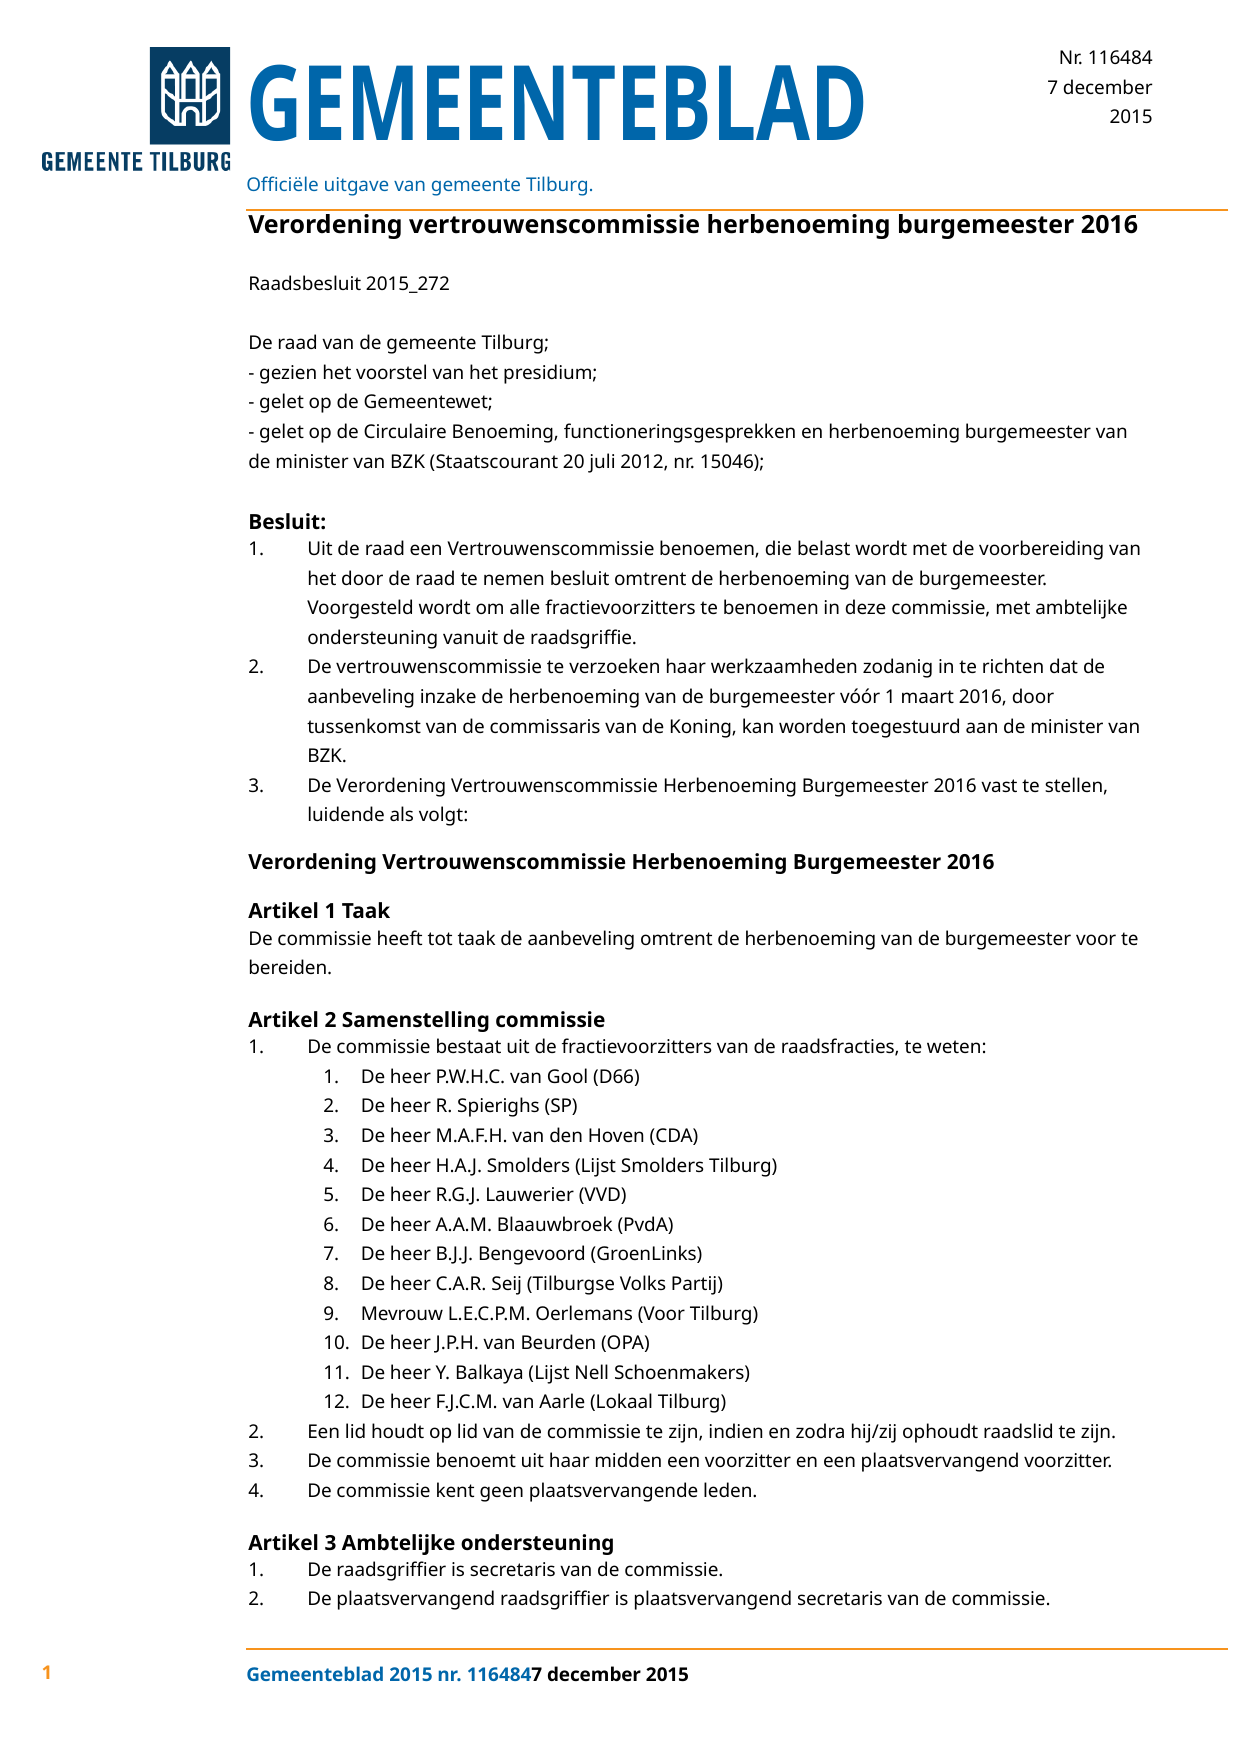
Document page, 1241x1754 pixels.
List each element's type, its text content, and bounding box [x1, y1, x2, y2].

list De Verordening Vertrouwenscommissie Herbenoeming Burgemeester 2016 vast te stellen, luidende als volgt: [248, 772, 1152, 827]
list De heer F.J.C.M. van Aarle (Lokaal Tilburg) [323, 1388, 1152, 1414]
list De raadsgriffier is secretaris van de commissie. [248, 1556, 1152, 1582]
list De heer R.G.J. Lauwerier (VVD) [323, 1181, 1152, 1207]
text De commissie heeft tot taak de aanbeveling omtrent de herbenoeming van de burgemeester voor te bereiden. [248, 925, 1152, 980]
list De commissie kent geen plaatsvervangende leden. [248, 1477, 1152, 1503]
list De heer M.A.F.H. van den Hoven (CDA) [323, 1122, 1152, 1148]
text - gezien het voorstel van het presidium; [248, 359, 1152, 385]
text Artikel 1 Taak [248, 897, 1152, 925]
text Artikel 2 Samenstelling commissie [248, 1005, 1152, 1033]
text - gelet op de Circulaire Benoeming, functioneringsgesprekken en herbenoeming burgemeester van de minister van BZK (Staatscourant 20 juli 2012, nr. 15046); [248, 418, 1152, 473]
list De commissie benoemt uit haar midden een voorzitter en een plaatsvervangend voorzitter. [248, 1448, 1152, 1473]
text Verordening vertrouwenscommissie herbenoeming burgemeester 2016 [248, 211, 1152, 241]
text De raad van de gemeente Tilburg; [248, 329, 1152, 355]
text Raadsbesluit 2015_272 [248, 270, 1152, 296]
list De heer H.A.J. Smolders (Lijst Smolders Tilburg) [323, 1152, 1152, 1177]
list De vertrouwenscommissie te verzoeken haar werkzaamheden zodanig in te richten dat de aanbeveling inzake de herbenoeming van de burgemeester vóór 1 maart 2016, door tussenkomst van de commissaris van de Koning, kan worden toegestuurd aan de minister van BZK. [248, 654, 1152, 768]
list De heer P.W.H.C. van Gool (D66) [323, 1063, 1152, 1089]
list De heer C.A.R. Seij (Tilburgse Volks Partij) [323, 1270, 1152, 1296]
list Een lid houdt op lid van de commissie te zijn, indien en zodra hij/zij ophoudt raadslid te zijn. [248, 1418, 1152, 1444]
text - gelet op de Gemeentewet; [248, 389, 1152, 414]
list De plaatsvervangend raadsgriffier is plaatsvervangend secretaris van de commissie. [248, 1586, 1152, 1611]
text Verordening Vertrouwenscommissie Herbenoeming Burgemeester 2016 [248, 847, 1152, 876]
list Mevrouw L.E.C.P.M. Oerlemans (Voor Tilburg) [323, 1300, 1152, 1325]
list De heer A.A.M. Blaauwbroek (PvdA) [323, 1211, 1152, 1237]
list De heer B.J.J. Bengevoord (GroenLinks) [323, 1241, 1152, 1266]
list De heer J.P.H. van Beurden (OPA) [323, 1329, 1152, 1355]
list De heer R. Spierighs (SP) [323, 1093, 1152, 1118]
list De heer Y. Balkaya (Lijst Nell Schoenmakers) [323, 1359, 1152, 1384]
text Artikel 3 Ambtelijke ondersteuning [248, 1528, 1152, 1556]
text Besluit: [248, 507, 1152, 535]
list Uit de raad een Vertrouwenscommissie benoemen, die belast wordt met de voorbereiding van het door de raad te nemen besluit omtrent de herbenoeming van de burgemeester. Voorgesteld wordt om alle fractievoorzitters te benoemen in deze commissie, met ambtelijke ondersteuning vanuit de raadsgriffie. [248, 535, 1152, 650]
list De commissie bestaat uit de fractievoorzitters van de raadsfracties, te weten: [248, 1033, 1152, 1059]
picture [41, 47, 231, 172]
